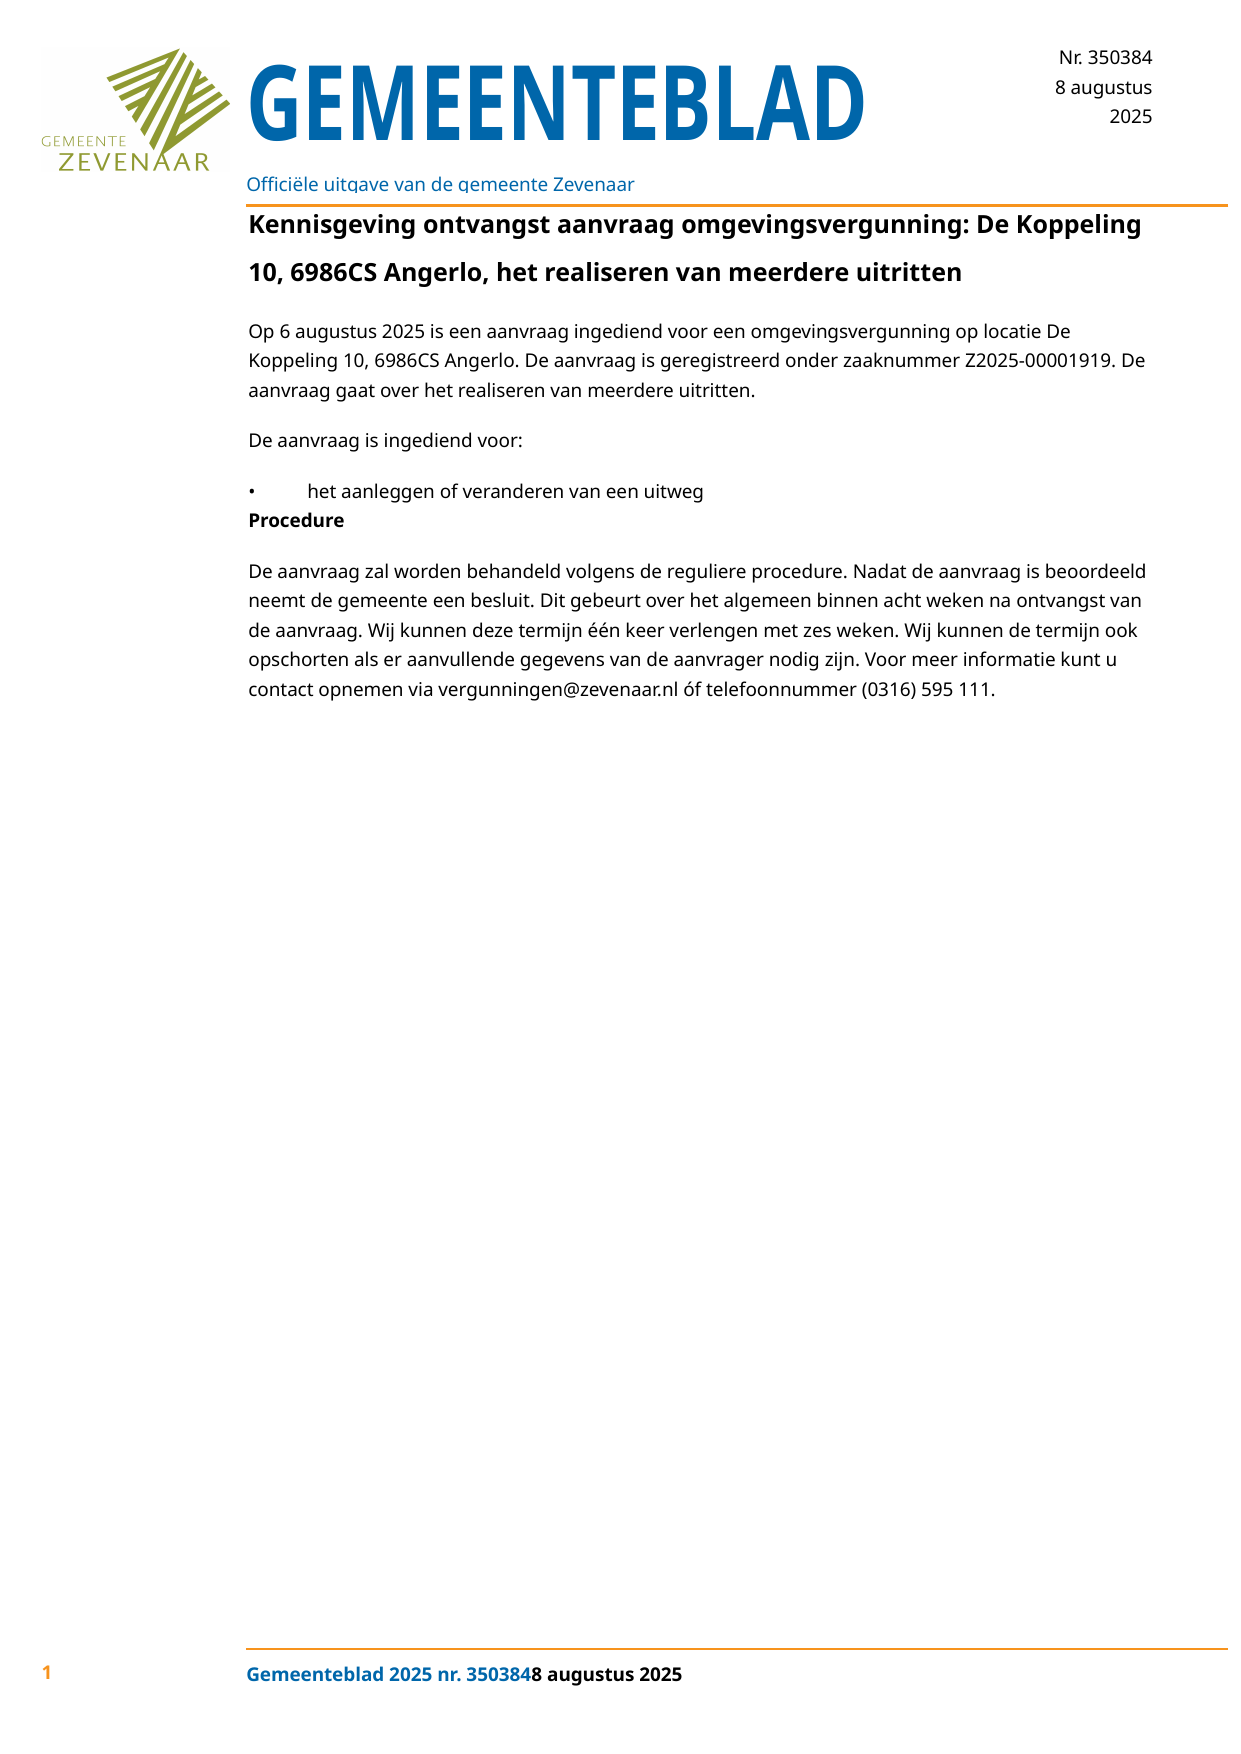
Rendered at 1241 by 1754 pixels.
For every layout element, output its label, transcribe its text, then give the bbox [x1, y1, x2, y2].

text De aanvraag zal worden behandeld volgens de reguliere procedure. Nadat de aanvraag is beoordeeld neemt de gemeente een besluit. Dit gebeurt over het algemeen binnen acht weken na ontvangst van de aanvraag. Wij kunnen deze termijn één keer verlengen met zes weken. Wij kunnen de termijn ook opschorten als er aanvullende gegevens van de aanvrager nodig zijn. Voor meer informatie kunt u contact opnemen via vergunningen@zevenaar.nl óf telefoonnummer (0316) 595 111. [248, 558, 1152, 702]
text Procedure [248, 507, 1152, 533]
text Op 6 augustus 2025 is een aanvraag ingediend voor een omgevingsvergunning op locatie De Koppeling 10, 6986CS Angerlo. De aanvraag is geregistreerd onder zaaknummer Z2025-00001919. De aanvraag gaat over het realiseren van meerdere uitritten. [248, 318, 1152, 403]
picture [41, 47, 231, 172]
list het aanleggen of veranderen van een uitweg [248, 478, 1152, 504]
text De aanvraag is ingediend voor: [248, 427, 1152, 453]
text Kennisgeving ontvangst aanvraag omgevingsvergunning: De Koppeling 10, 6986CS Angerlo, het realiseren van meerdere uitritten [248, 207, 1152, 288]
